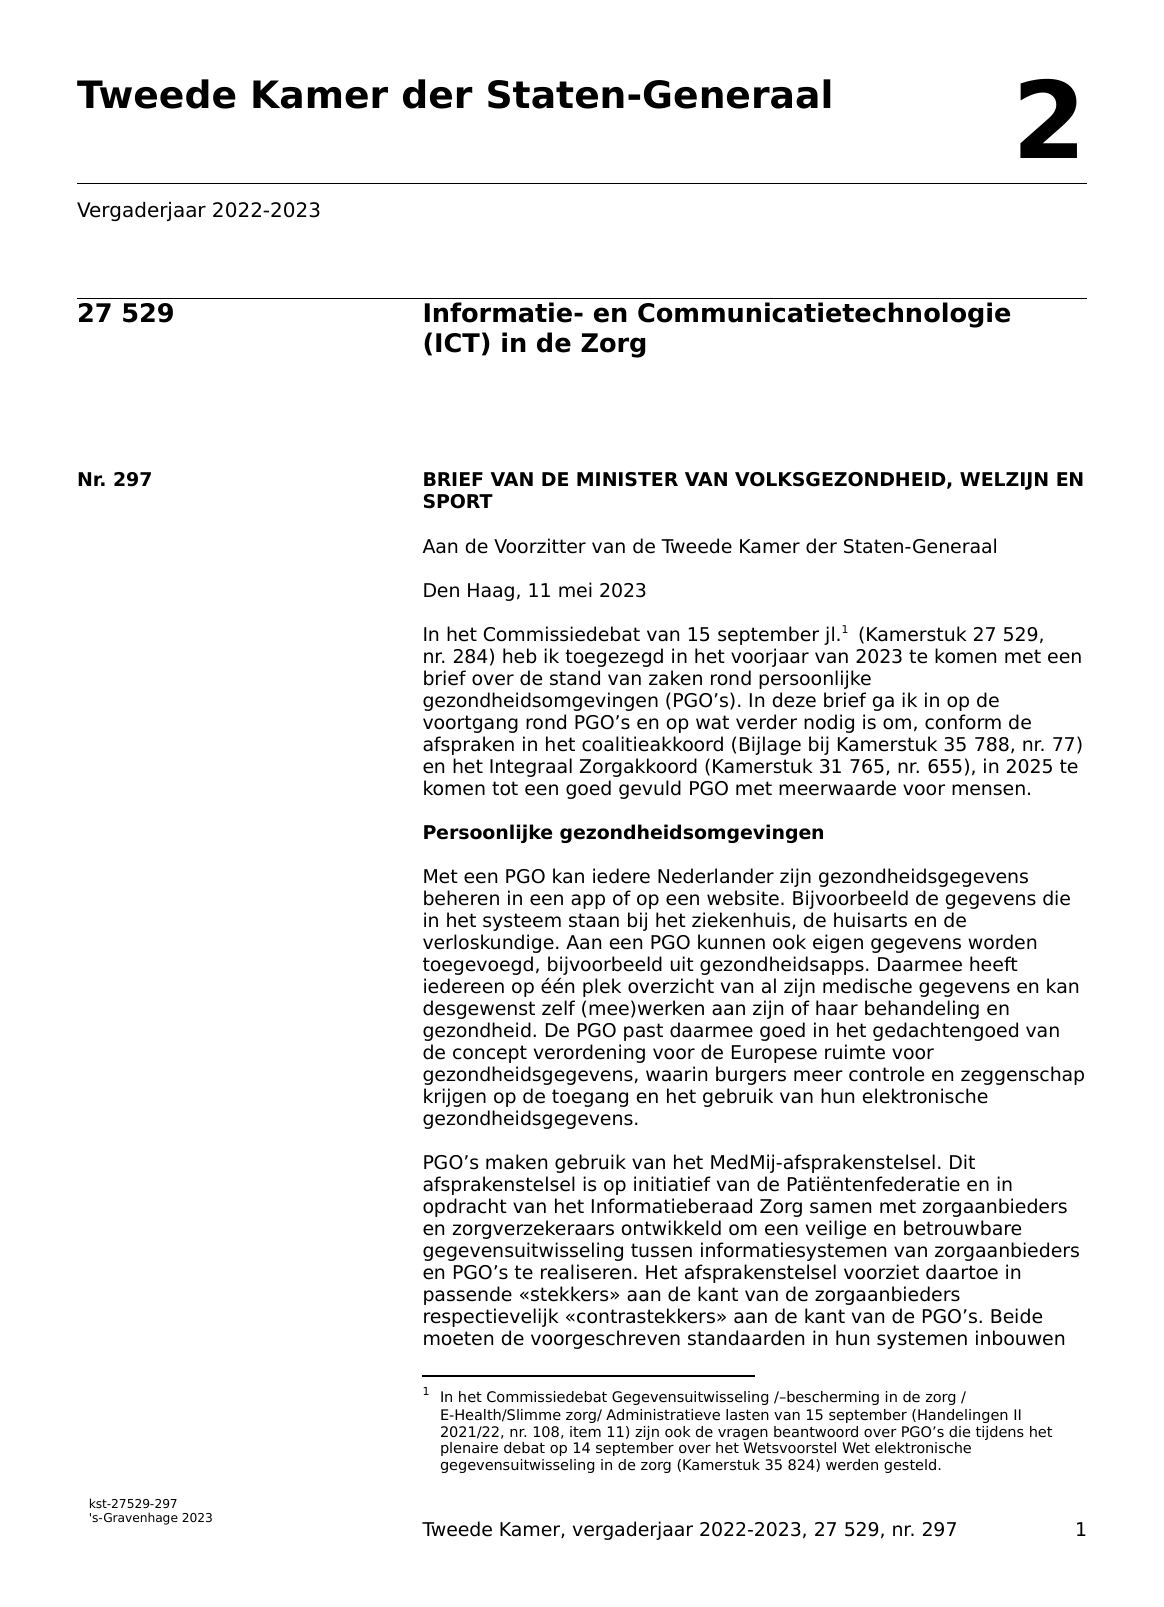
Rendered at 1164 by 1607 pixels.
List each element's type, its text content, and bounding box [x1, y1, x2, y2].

table_header Tweede Kamer der Staten-Generaal [77, 59, 886, 183]
text Aan de Voorzitter van de Tweede Kamer der Staten-Generaal [422, 536, 1087, 557]
text kst-27529-297 [88, 1497, 323, 1511]
table_header 2 [886, 59, 1087, 183]
subtitle 27 529 Informatie- en Communicatietechnologie (ICT) in de Zorg [77, 299, 1087, 358]
text In het Commissiedebat van 15 september jl. (Kamerstuk 27 529, nr. 284) heb ik toegezegd in het voorjaar van 2023 te komen met een brief over de stand van zaken rond persoonlijke gezondheidsomgevingen (PGO’s). In deze brief ga ik in op de voortgang rond PGO’s en op wat verder nodig is om, conform de afspraken in het coalitieakkoord (Bijlage bij Kamerstuk 35 788, nr. 77) en het Integraal Zorgakkoord (Kamerstuk 31 765, nr. 655), in 2025 te komen tot een goed gevuld PGO met meerwaarde voor mensen. [422, 624, 1087, 800]
text 's-Gravenhage 2023 [88, 1511, 323, 1525]
text PGO’s maken gebruik van het MedMij-afsprakenstelsel. Dit afsprakenstelsel is op initiatief van de Patiëntenfederatie en in opdracht van het Informatieberaad Zorg samen met zorgaanbieders en zorgverzekeraars ontwikkeld om een veilige en betrouwbare gegevensuitwisseling tussen informatiesystemen van zorgaanbieders en PGO’s te realiseren. Het afsprakenstelsel voorziet daartoe in passende «stekkers» aan de kant van de zorgaanbieders respectievelijk «contrastekkers» aan de kant van de PGO’s. Beide moeten de voorgeschreven standaarden in hun systemen inbouwen [422, 1152, 1087, 1350]
subtitle Persoonlijke gezondheidsomgevingen [422, 822, 1087, 844]
text Den Haag, 11 mei 2023 [422, 580, 1087, 602]
table_cell Vergaderjaar 2022-2023 [77, 184, 1087, 298]
text Met een PGO kan iedere Nederlander zijn gezondheidsgegevens beheren in een app of op een website. Bijvoorbeeld de gegevens die in het systeem staan bij het ziekenhuis, de huisarts en de verloskundige. Aan een PGO kunnen ook eigen gegevens worden toegevoegd, bijvoorbeeld uit gezondheidsapps. Daarmee heeft iedereen op één plek overzicht van al zijn medische gegevens en kan desgewenst zelf (mee)werken aan zijn of haar behandeling en gezondheid. De PGO past daarmee goed in het gedachtengoed van de concept verordening voor de Europese ruimte voor gezondheidsgegevens, waarin burgers meer controle en zeggenschap krijgen op de toegang en het gebruik van hun elektronische gezondheidsgegevens. [422, 866, 1087, 1130]
text In het Commissiedebat Gegevensuitwisseling /–bescherming in de zorg / E-Health/Slimme zorg/ Administratieve lasten van 15 september (Handelingen II 2021/22, nr. 108, item 11) zijn ook de vragen beantwoord over PGO’s die tijdens het plenaire debat op 14 september over het Wetsvoorstel Wet elektronische gegevensuitwisseling in de zorg (Kamerstuk 35 824) werden gesteld. [422, 1385, 1087, 1474]
subtitle Nr. 297 BRIEF VAN DE MINISTER VAN VOLKSGEZONDHEID, WELZIJN EN SPORT [77, 469, 1087, 513]
